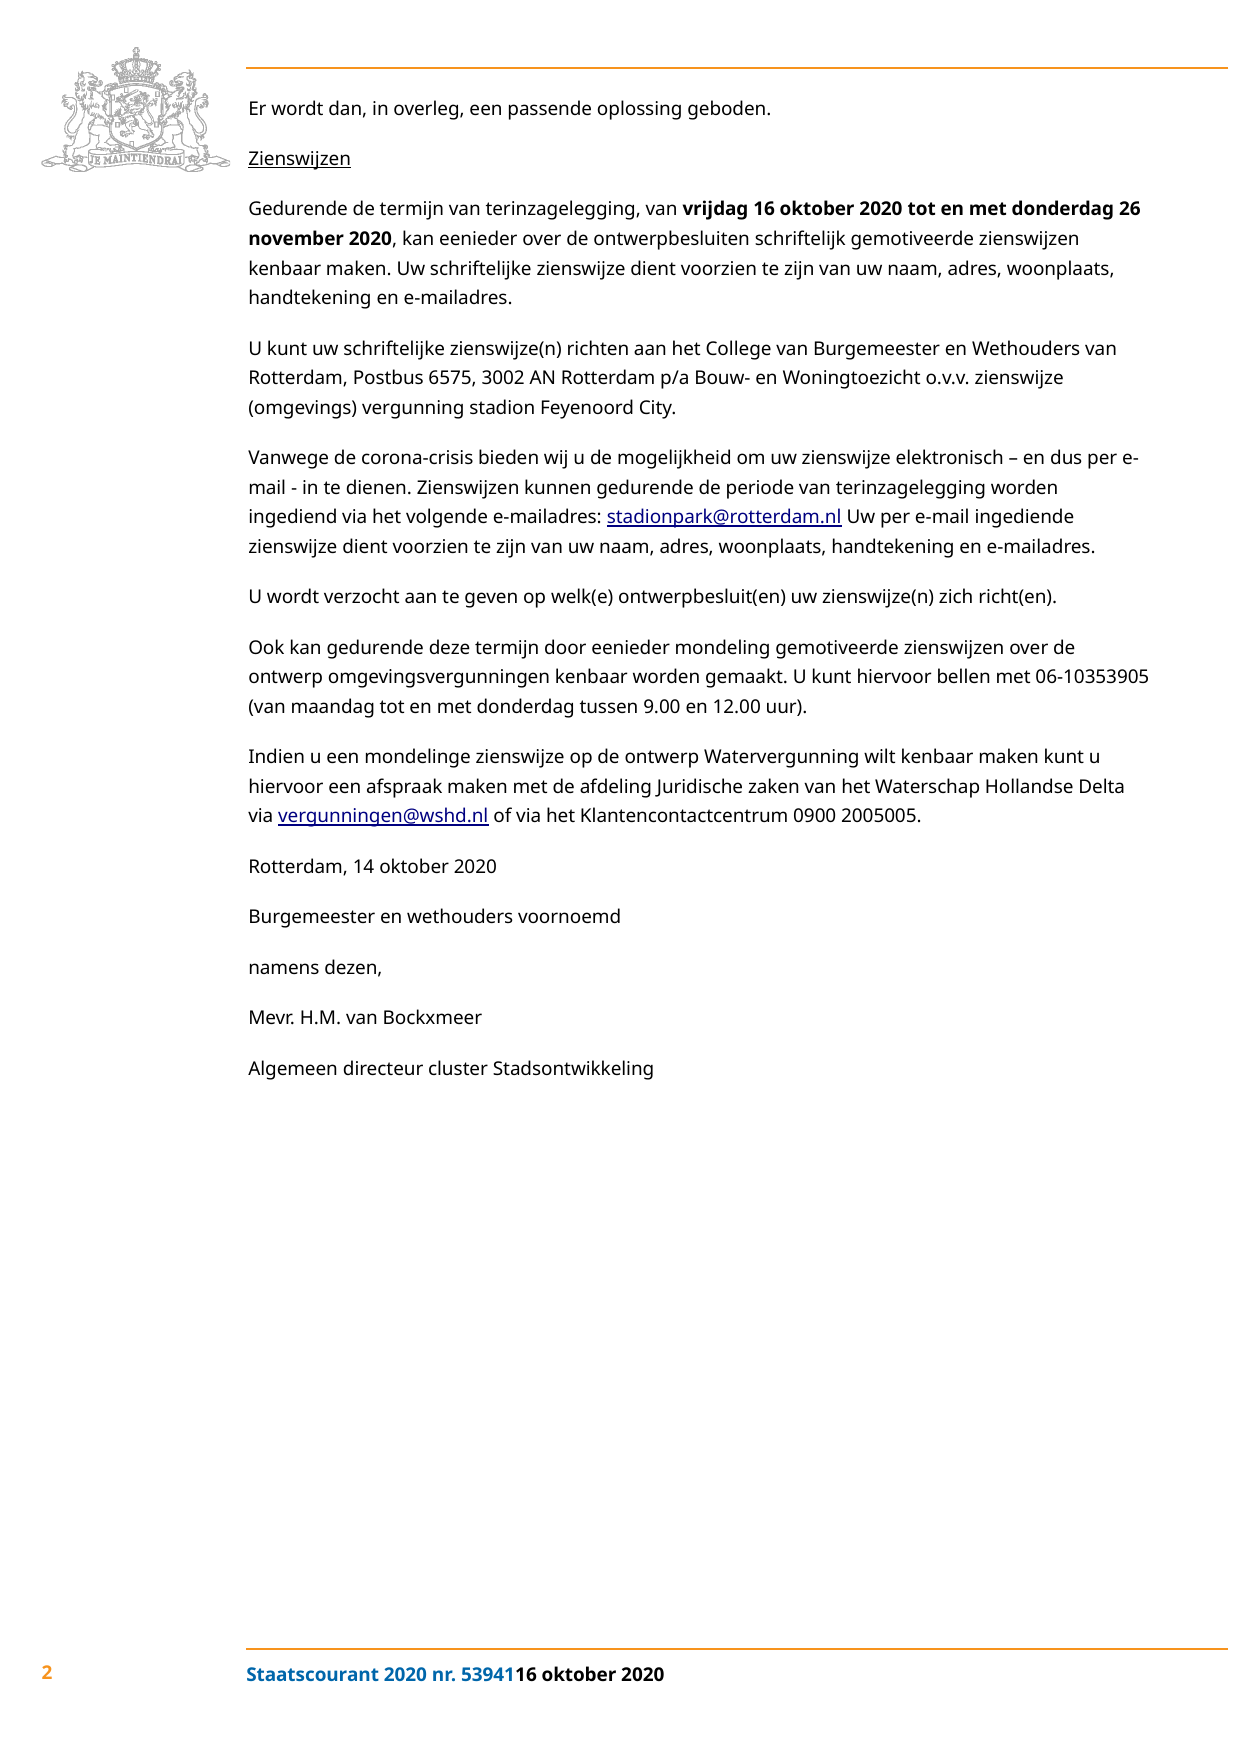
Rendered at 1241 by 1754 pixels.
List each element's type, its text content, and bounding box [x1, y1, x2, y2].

text Rotterdam, 14 oktober 2020 [248, 853, 1152, 879]
text Er wordt dan, in overleg, een passende oplossing geboden. [248, 95, 1152, 121]
text Algemeen directeur cluster Stadsontwikkeling [248, 1055, 1152, 1081]
text Zienswijzen [248, 145, 1152, 171]
text Indien u een mondelinge zienswijze op de ontwerp Watervergunning wilt kenbaar maken kunt u hiervoor een afspraak maken met de afdeling Juridische zaken van het Waterschap Hollandse Delta via vergunningen@wshd.nl of via het Klantencontactcentrum 0900 2005005. [248, 743, 1152, 828]
text Ook kan gedurende deze termijn door eenieder mondeling gemotiveerde zienswijzen over de ontwerp omgevingsvergunningen kenbaar worden gemaakt. U kunt hiervoor bellen met 06-10353905 (van maandag tot en met donderdag tussen 9.00 en 12.00 uur). [248, 634, 1152, 719]
text U wordt verzocht aan te geven op welk(e) ontwerpbesluit(en) uw zienswijze(n) zich richt(en). [248, 583, 1152, 609]
text Burgemeester en wethouders voornoemd [248, 903, 1152, 929]
text U kunt uw schriftelijke zienswijze(n) richten aan het College van Burgemeester en Wethouders van Rotterdam, Postbus 6575, 3002 AN Rotterdam p/a Bouw- en Woningtoezicht o.v.v. zienswijze (omgevings) vergunning stadion Feyenoord City. [248, 335, 1152, 420]
text Gedurende de termijn van terinzagelegging, van vrijdag 16 oktober 2020 tot en met donderdag 26 november 2020, kan eenieder over de ontwerpbesluiten schriftelijk gemotiveerde zienswijzen kenbaar maken. Uw schriftelijke zienswijze dient voorzien te zijn van uw naam, adres, woonplaats, handtekening en e-mailadres. [248, 196, 1152, 310]
picture [41, 47, 231, 172]
text namens dezen, [248, 954, 1152, 980]
text Mevr. H.M. van Bockxmeer [248, 1004, 1152, 1030]
text Vanwege de corona-crisis bieden wij u de mogelijkheid om uw zienswijze elektronisch – en dus per e-mail - in te dienen. Zienswijzen kunnen gedurende de periode van terinzagelegging worden ingediend via het volgende e-mailadres: stadionpark@rotterdam.nl Uw per e-mail ingediende zienswijze dient voorzien te zijn van uw naam, adres, woonplaats, handtekening en e-mailadres. [248, 444, 1152, 559]
